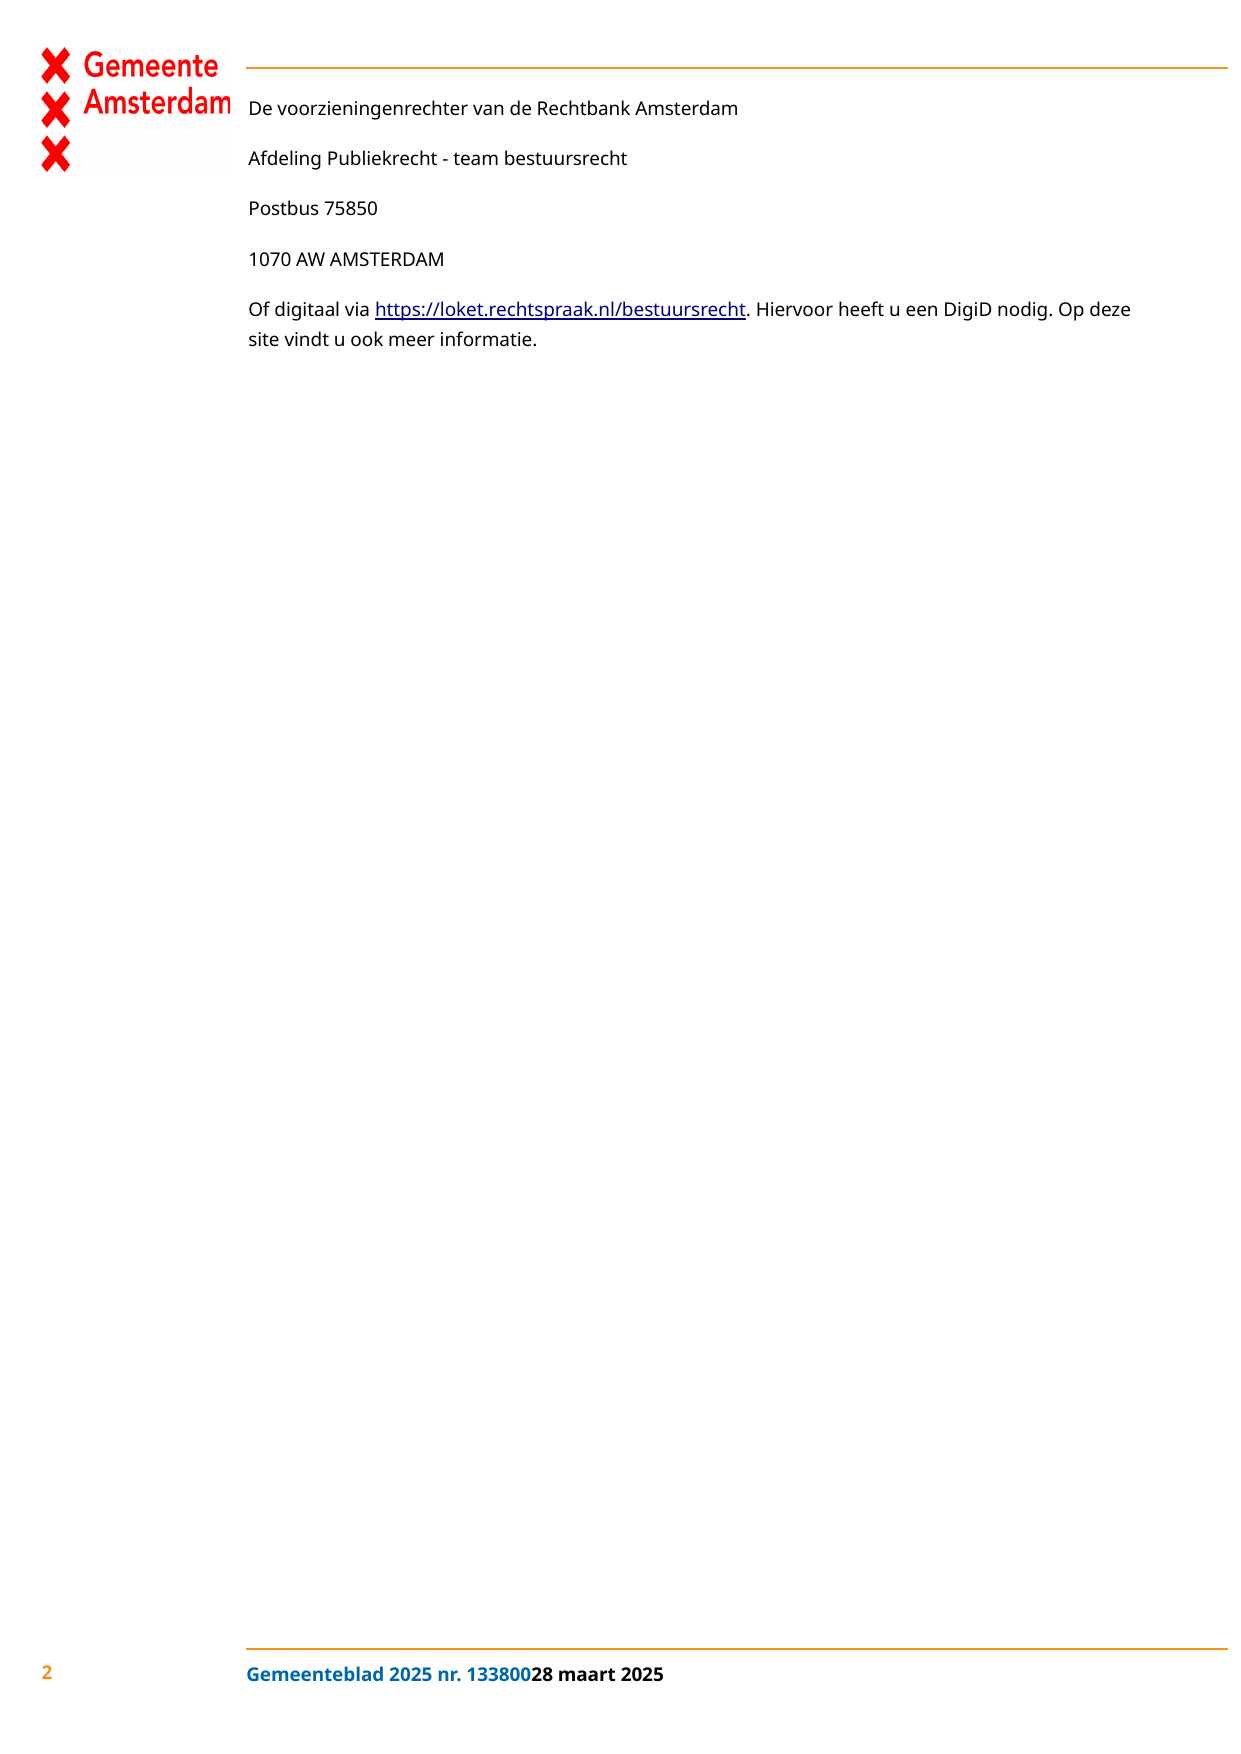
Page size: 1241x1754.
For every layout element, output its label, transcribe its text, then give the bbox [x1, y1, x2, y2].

text De voorzieningenrechter van de Rechtbank Amsterdam [248, 95, 1152, 121]
text 1070 AW AMSTERDAM [248, 246, 1152, 272]
picture [41, 47, 231, 172]
text Postbus 75850 [248, 196, 1152, 221]
text Of digitaal via https://loket.rechtspraak.nl/bestuursrecht. Hiervoor heeft u een DigiD nodig. Op deze site vindt u ook meer informatie. [248, 296, 1152, 352]
text Afdeling Publiekrecht - team bestuursrecht [248, 145, 1152, 171]
